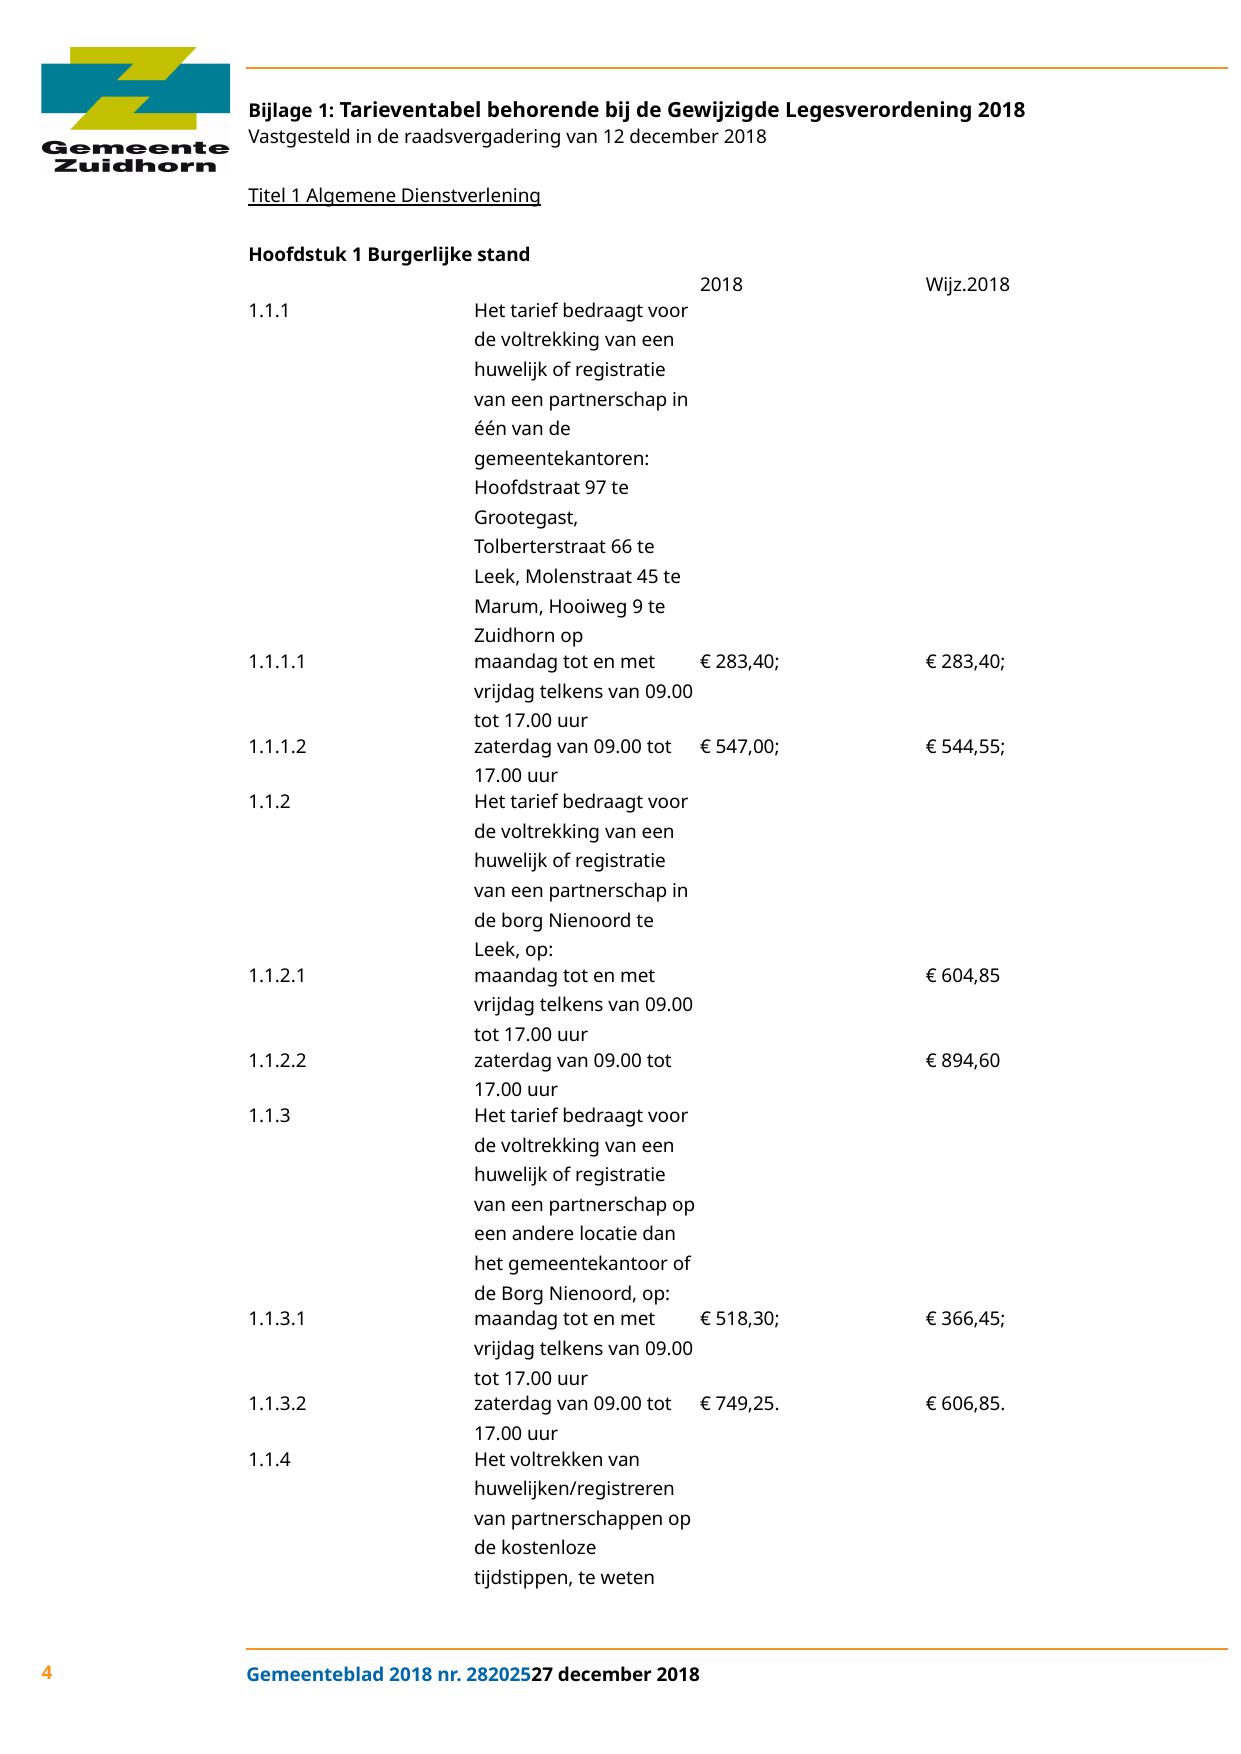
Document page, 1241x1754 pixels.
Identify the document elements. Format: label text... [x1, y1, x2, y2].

table_cell € 606,85. [926, 1390, 1152, 1446]
table_cell € 366,45; [926, 1306, 1152, 1390]
text Hoofdstuk 1 Burgerlijke stand [248, 242, 1152, 267]
table_cell [700, 1446, 926, 1590]
table_cell zaterdag van 09.00 tot 17.00 uur [474, 1047, 700, 1102]
text Titel 1 Algemene Dienstverlening [248, 182, 1152, 208]
table_cell [926, 297, 1152, 648]
table_header [474, 271, 700, 297]
table_cell [926, 1446, 1152, 1590]
table_cell [700, 1102, 926, 1306]
table_header Wijz.2018 [926, 271, 1152, 297]
table_cell 1.1.3 [248, 1102, 474, 1306]
table_cell [700, 1047, 926, 1102]
table_cell 1.1.3.2 [248, 1390, 474, 1446]
picture [41, 47, 231, 172]
table_cell Het tarief bedraagt voor de voltrekking van een huwelijk of registratie van een partnerschap in de borg Nienoord te Leek, op: [474, 789, 700, 962]
table_cell [926, 789, 1152, 962]
table_cell 1.1.3.1 [248, 1306, 474, 1390]
table_cell € 518,30; [700, 1306, 926, 1390]
text Bijlage 1: Tarieventabel behorende bij de Gewijzigde Legesverordening 2018 [248, 95, 1152, 123]
table_header [248, 271, 474, 297]
table_cell 1.1.2.2 [248, 1047, 474, 1102]
table_cell Het tarief bedraagt voor de voltrekking van een huwelijk of registratie van een partnerschap op een andere locatie dan het gemeentekantoor of de Borg Nienoord, op: [474, 1102, 700, 1306]
table_cell 1.1.4 [248, 1446, 474, 1590]
table_cell 1.1.2 [248, 789, 474, 962]
table_cell [926, 1102, 1152, 1306]
table_cell [700, 962, 926, 1047]
table_cell € 283,40; [926, 648, 1152, 733]
table_cell maan­dag tot en met vrijdag telkens van 09.00 tot 17.00 uur [474, 1306, 700, 1390]
table_cell 1.1.1 [248, 297, 474, 648]
table_cell 1.1.1.1 [248, 648, 474, 733]
table_cell € 604,85 [926, 962, 1152, 1047]
table_cell € 544,55; [926, 733, 1152, 788]
table_cell [700, 789, 926, 962]
table_cell maandag tot en met vrijdag telkens van 09.00 tot 17.00 uur [474, 962, 700, 1047]
table_cell zaterdag van 09.00 tot 17.00 uur [474, 1390, 700, 1446]
table_cell 1.1.1.2 [248, 733, 474, 788]
text Vastgesteld in de raadsvergadering van 12 december 2018 [248, 123, 1152, 149]
table_cell zaterdag van 09.00 tot 17.00 uur [474, 733, 700, 788]
table_cell maan­dag tot en met vrijdag telkens van 09.00 tot 17.00 uur [474, 648, 700, 733]
table_cell € 749,25. [700, 1390, 926, 1446]
table_cell Het voltrekken van huwelijken/registreren van partnerschappen op de kostenloze tijdstippen, te weten [474, 1446, 700, 1590]
table_cell € 547,00; [700, 733, 926, 788]
table_header 2018 [700, 271, 926, 297]
table_cell € 894,60 [926, 1047, 1152, 1102]
table_cell Het tarief bedraagt voor de voltrekking van een huwelijk of registratie van een partnerschap in één van de gemeentekantoren: Hoofdstraat 97 te Grootegast, Tolberterstraat 66 te Leek, Molenstraat 45 te Marum, Hooiweg 9 te Zuidhorn op [474, 297, 700, 648]
table_cell [700, 297, 926, 648]
table_cell € 283,40; [700, 648, 926, 733]
table_cell 1.1.2.1 [248, 962, 474, 1047]
